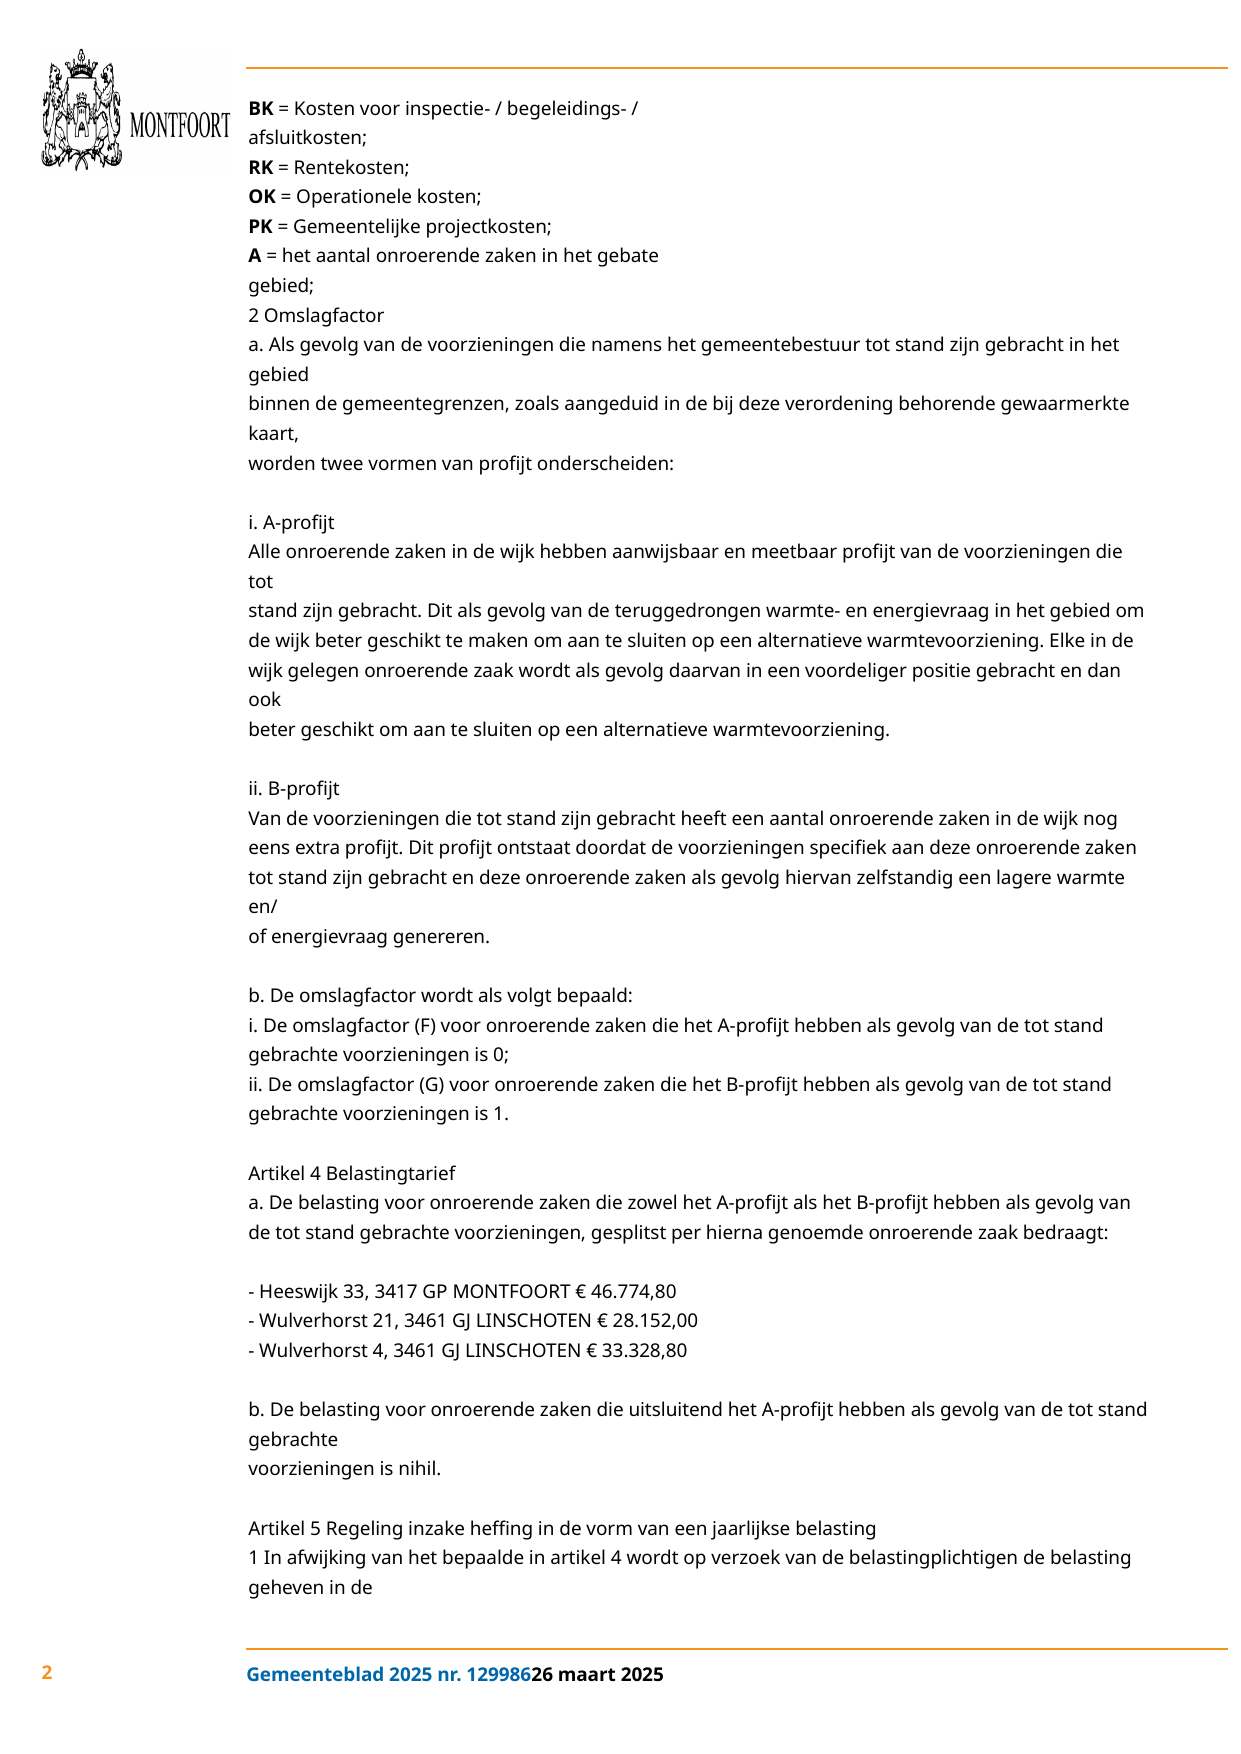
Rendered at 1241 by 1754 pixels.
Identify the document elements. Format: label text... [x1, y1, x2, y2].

text stand zijn gebracht. Dit als gevolg van de teruggedrongen warmte- en energievraag in het gebied om [248, 598, 1152, 623]
text b. De omslagfactor wordt als volgt bepaald: [248, 982, 1152, 1008]
text b. De belasting voor onroerende zaken die uitsluitend het A-profijt hebben als gevolg van de tot stand gebrachte [248, 1396, 1152, 1452]
text gebrachte voorzieningen is 0; [248, 1041, 1152, 1067]
text afsluitkosten; [248, 124, 1152, 150]
text gebrachte voorzieningen is 1. [248, 1101, 1152, 1126]
text of energievraag genereren. [248, 923, 1152, 949]
text ii. B-profijt [248, 775, 1152, 801]
text i. A-profijt [248, 509, 1152, 535]
text beter geschikt om aan te sluiten op een alternatieve warmtevoorziening. [248, 716, 1152, 742]
text - Heeswijk 33, 3417 GP MONTFOORT € 46.774,80 [248, 1278, 1152, 1304]
text tot stand zijn gebracht en deze onroerende zaken als gevolg hiervan zelfstandig een lagere warmte en/ [248, 864, 1152, 919]
text binnen de gemeentegrenzen, zoals aangeduid in de bij deze verordening behorende gewaarmerkte kaart, [248, 391, 1152, 446]
text worden twee vormen van profijt onderscheiden: [248, 450, 1152, 476]
text gebied; [248, 272, 1152, 298]
text RK = Rentekosten; [248, 154, 1152, 180]
text i. De omslagfactor (F) voor onroerende zaken die het A-profijt hebben als gevolg van de tot stand [248, 1012, 1152, 1038]
text wijk gelegen onroerende zaak wordt als gevolg daarvan in een voordeliger positie gebracht en dan ook [248, 657, 1152, 712]
text 1 In afwijking van het bepaalde in artikel 4 wordt op verzoek van de belastingplichtigen de belasting geheven in de [248, 1544, 1152, 1600]
text de wijk beter geschikt te maken om aan te sluiten op een alternatieve warmtevoorziening. Elke in de [248, 627, 1152, 653]
text Alle onroerende zaken in de wijk hebben aanwijsbaar en meetbaar profijt van de voorzieningen die tot [248, 538, 1152, 594]
text ii. De omslagfactor (G) voor onroerende zaken die het B-profijt hebben als gevolg van de tot stand [248, 1071, 1152, 1097]
text BK = Kosten voor inspectie- / begeleidings- / [248, 95, 1152, 121]
text A = het aantal onroerende zaken in het gebate [248, 243, 1152, 268]
text a. Als gevolg van de voorzieningen die namens het gemeentebestuur tot stand zijn gebracht in het gebied [248, 331, 1152, 387]
text Van de voorzieningen die tot stand zijn gebracht heeft een aantal onroerende zaken in de wijk nog [248, 805, 1152, 831]
text eens extra profijt. Dit profijt ontstaat doordat de voorzieningen specifiek aan deze onroerende zaken [248, 834, 1152, 860]
text - Wulverhorst 21, 3461 GJ LINSCHOTEN € 28.152,00 [248, 1308, 1152, 1333]
text Artikel 5 Regeling inzake heffing in de vorm van een jaarlijkse belasting [248, 1515, 1152, 1541]
text voorzieningen is nihil. [248, 1456, 1152, 1481]
text PK = Gemeentelijke projectkosten; [248, 213, 1152, 239]
text Artikel 4 Belastingtarief [248, 1160, 1152, 1186]
text a. De belasting voor onroerende zaken die zowel het A-profijt als het B-profijt hebben als gevolg van de tot stand gebrachte voorzieningen, gesplitst per hierna genoemde onroerende zaak bedraagt: [248, 1189, 1152, 1245]
text OK = Operationele kosten; [248, 183, 1152, 209]
text - Wulverhorst 4, 3461 GJ LINSCHOTEN € 33.328,80 [248, 1337, 1152, 1363]
picture [41, 47, 231, 172]
text 2 Omslagfactor [248, 302, 1152, 328]
